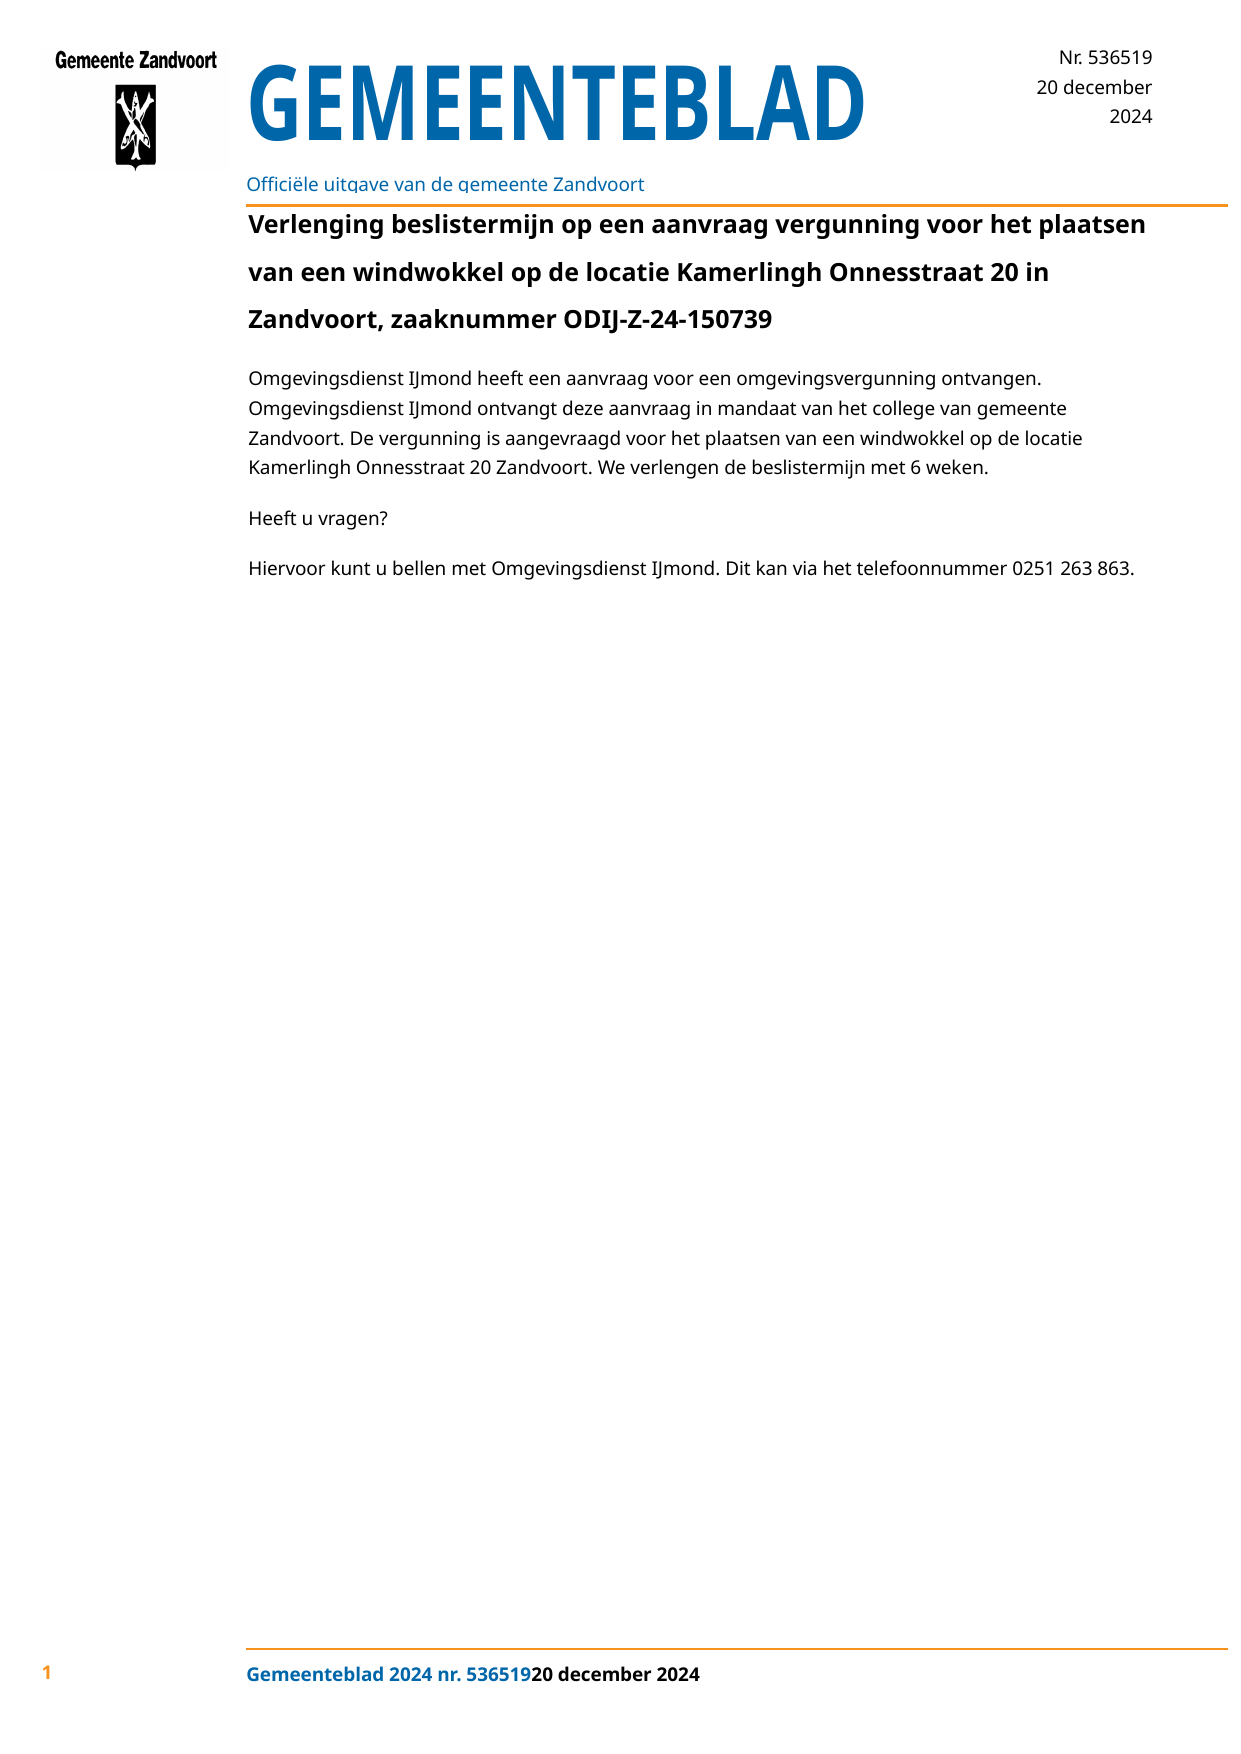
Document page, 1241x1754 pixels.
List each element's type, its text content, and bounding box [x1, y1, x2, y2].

text Omgevingsdienst IJmond heeft een aanvraag voor een omgevingsvergunning ontvangen. Omgevingsdienst IJmond ontvangt deze aanvraag in mandaat van het college van gemeente Zandvoort. De vergunning is aangevraagd voor het plaatsen van een windwokkel op de locatie Kamerlingh Onnesstraat 20 Zandvoort. We verlengen de beslistermijn met 6 weken. [248, 366, 1152, 480]
text Heeft u vragen? [248, 505, 1152, 530]
text Verlenging beslistermijn op een aanvraag vergunning voor het plaatsen van een windwokkel op de locatie Kamerlingh Onnesstraat 20 in Zandvoort, zaaknummer ODIJ-Z-24-150739 [248, 207, 1152, 336]
picture [41, 47, 231, 172]
text Hiervoor kunt u bellen met Omgevingsdienst IJmond. Dit kan via het telefoonnummer 0251 263 863. [248, 555, 1152, 581]
